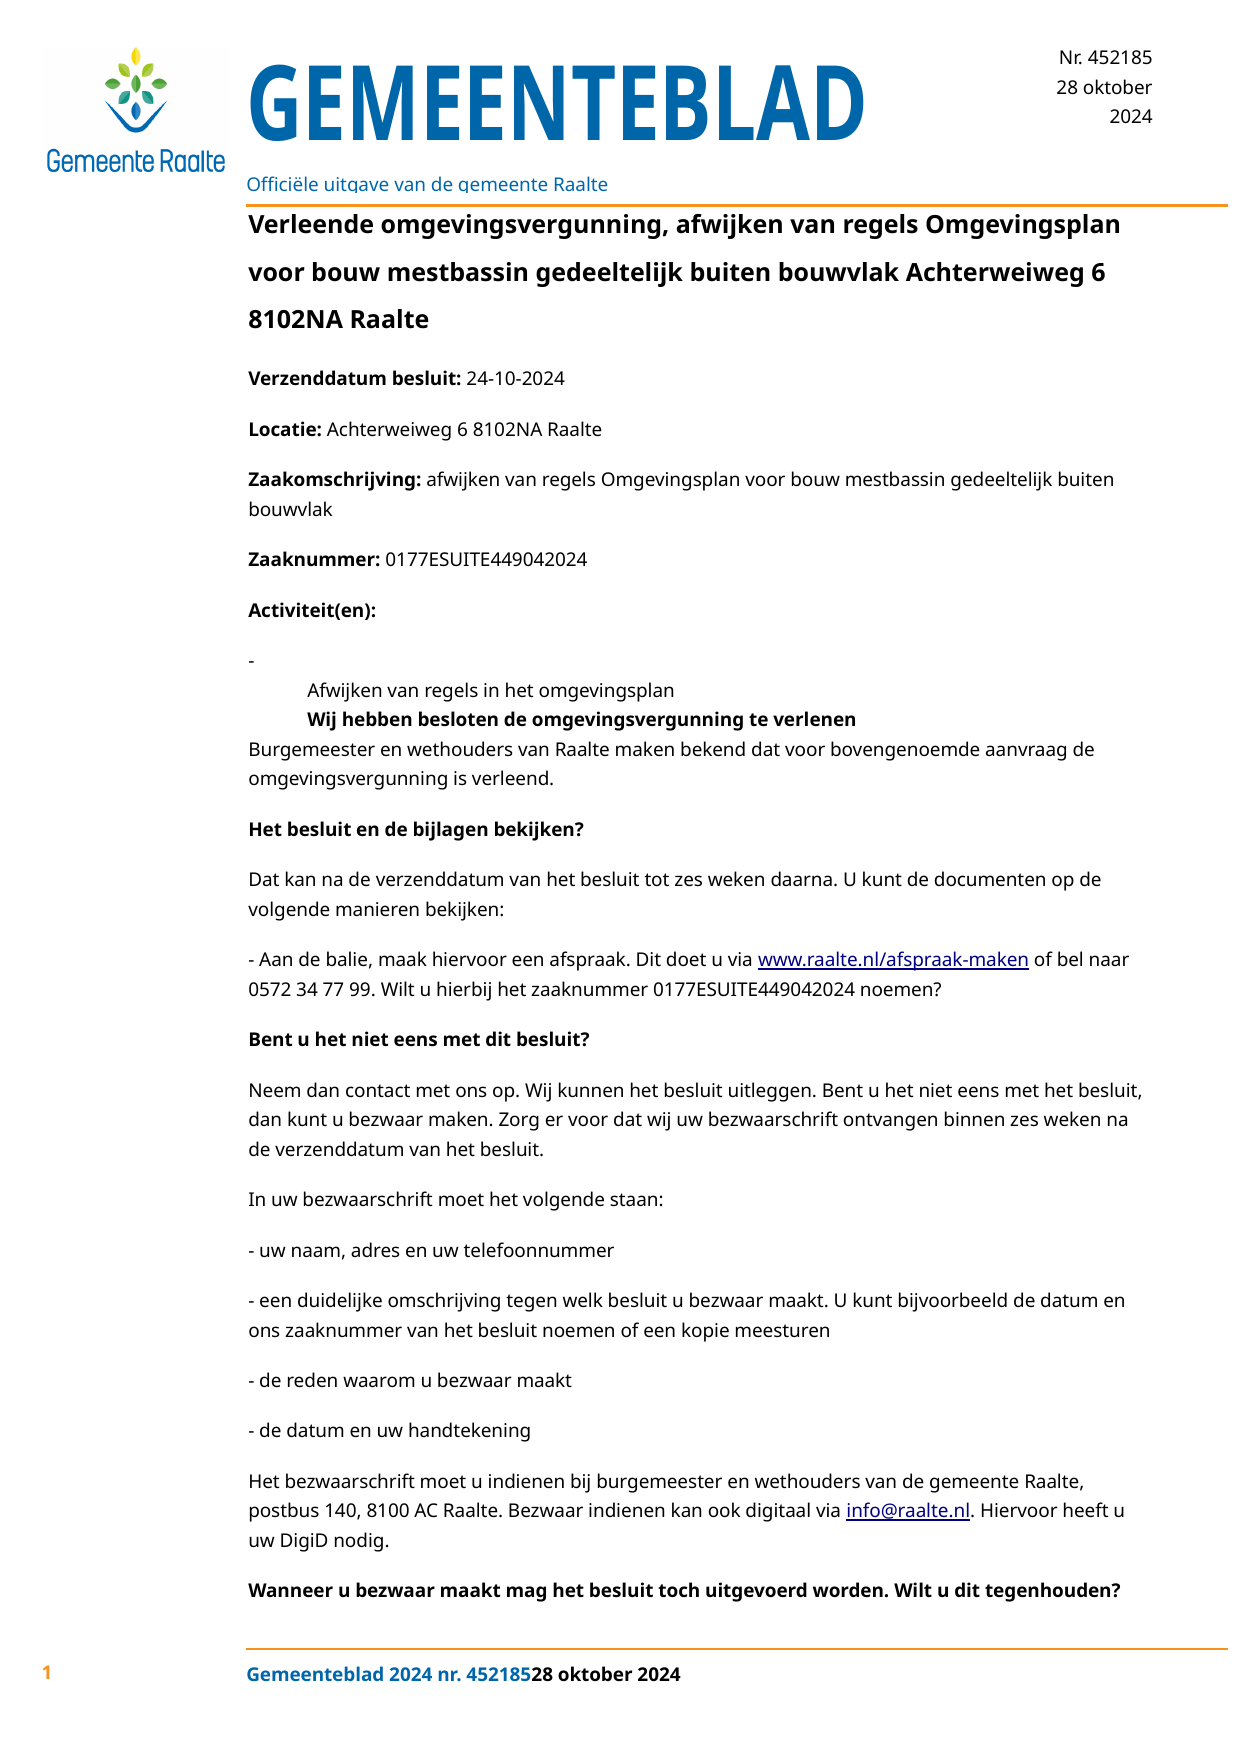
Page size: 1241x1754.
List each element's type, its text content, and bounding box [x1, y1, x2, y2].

text Locatie: Achterweiweg 6 8102NA Raalte [248, 416, 1152, 442]
text Burgemeester en wethouders van Raalte maken bekend dat voor bovengenoemde aanvraag de omgevingsvergunning is verleend. [248, 736, 1152, 791]
text Zaakomschrijving: afwijken van regels Omgevingsplan voor bouw mestbassin gedeeltelijk buiten bouwvlak [248, 466, 1152, 522]
text Dat kan na de verzenddatum van het besluit tot zes weken daarna. U kunt de documenten op de volgende manieren bekijken: [248, 866, 1152, 922]
text Neem dan contact met ons op. Wij kunnen het besluit uitleggen. Bent u het niet eens met het besluit, dan kunt u bezwaar maken. Zorg er voor dat wij uw bezwaarschrift ontvangen binnen zes weken na de verzenddatum van het besluit. [248, 1077, 1152, 1162]
text In uw bezwaarschrift moet het volgende staan: [248, 1186, 1152, 1212]
text - uw naam, adres en uw telefoonnummer [248, 1237, 1152, 1262]
text Activiteit(en): [248, 597, 1152, 622]
text Verzenddatum besluit: 24-10-2024 [248, 366, 1152, 391]
text - de reden waarom u bezwaar maakt [248, 1367, 1152, 1393]
text - de datum en uw handtekening [248, 1418, 1152, 1443]
text Bent u het niet eens met dit besluit? [248, 1026, 1152, 1052]
text - Aan de balie, maak hiervoor een afspraak. Dit doet u via www.raalte.nl/afspraak-maken of bel naar 0572 34 77 99. Wilt u hierbij het zaaknummer 0177ESUITE449042024 noemen? [248, 946, 1152, 1002]
text - een duidelijke omschrijving tegen welk besluit u bezwaar maakt. U kunt bijvoorbeeld de datum en ons zaaknummer van het besluit noemen of een kopie meesturen [248, 1287, 1152, 1342]
text Het besluit en de bijlagen bekijken? [248, 816, 1152, 842]
text Het bezwaarschrift moet u indienen bij burgemeester en wethouders van de gemeente Raalte, postbus 140, 8100 AC Raalte. Bezwaar indienen kan ook digitaal via info@raalte.nl. Hiervoor heeft u uw DigiD nodig. [248, 1468, 1152, 1553]
list Wij hebben besloten de omgevingsvergunning te verlenen [248, 706, 1152, 732]
text Zaaknummer: 0177ESUITE449042024 [248, 546, 1152, 572]
text Verleende omgevingsvergunning, afwijken van regels Omgevingsplan voor bouw mestbassin gedeeltelijk buiten bouwvlak Achterweiweg 6 8102NA Raalte [248, 207, 1152, 336]
list Afwijken van regels in het omgevingsplan [248, 677, 1152, 702]
text Wanneer u bezwaar maakt mag het besluit toch uitgevoerd worden. Wilt u dit tegenhouden? [248, 1578, 1152, 1603]
picture [41, 47, 231, 172]
